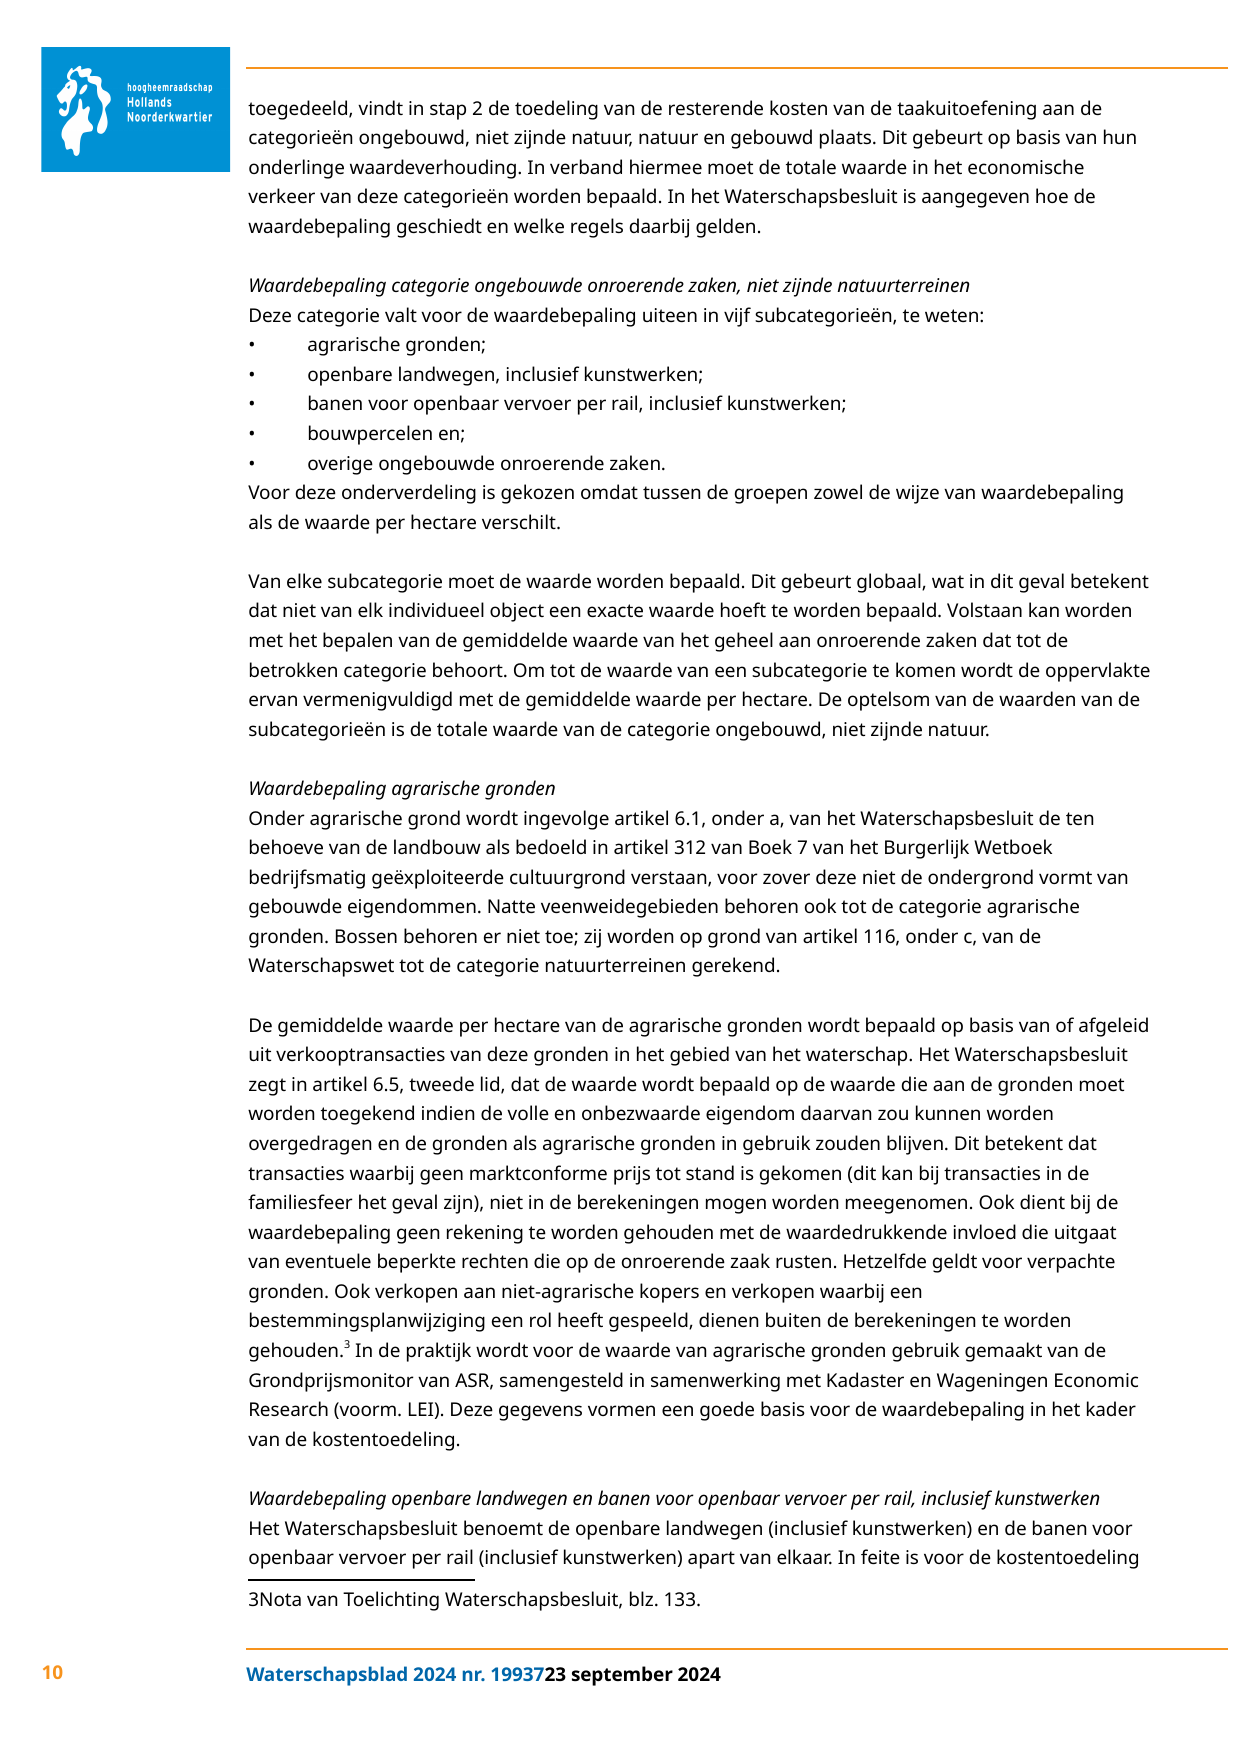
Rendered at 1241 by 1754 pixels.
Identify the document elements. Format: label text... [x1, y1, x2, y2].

list overige ongebouwde onroerende zaken. [248, 450, 1152, 476]
text Voor deze onderverdeling is gekozen omdat tussen de groepen zowel de wijze van waardebepaling als de waarde per hectare verschilt. [248, 479, 1152, 535]
picture [68, 69, 73, 79]
text Waardebepaling categorie ongebouwde onroerende zaken, niet zijnde natuurterreinen [248, 272, 1152, 298]
text Nota van Toelichting Waterschapsbesluit, blz. 133. [248, 1586, 1152, 1612]
text Deze categorie valt voor de waardebepaling uiteen in vijf subcategorieën, te weten: [248, 302, 1152, 328]
text Waardebepaling agrarische gronden [248, 775, 1152, 801]
list bouwpercelen en; [248, 420, 1152, 446]
text Waardebepaling openbare landwegen en banen voor openbaar vervoer per rail, inclusief kunstwerken [248, 1485, 1152, 1511]
text Van elke subcategorie moet de waarde worden bepaald. Dit gebeurt globaal, wat in dit geval betekent dat niet van elk individueel object een exacte waarde hoeft te worden bepaald. Volstaan kan worden met het bepalen van de gemiddelde waarde van het geheel aan onroerende zaken dat tot de betrokken categorie behoort. Om tot de waarde van een subcategorie te komen wordt de oppervlakte ervan vermenigvuldigd met de gemiddelde waarde per hectare. De optelsom van de waarden van de subcategorieën is de totale waarde van de categorie ongebouwd, niet zijnde natuur. [248, 568, 1152, 742]
picture [62, 100, 92, 155]
picture [128, 98, 133, 106]
list openbare landwegen, inclusief kunstwerken; [248, 361, 1152, 387]
text De gemiddelde waarde per hectare van de agrarische gronden wordt bepaald op basis van of afgeleid uit verkooptransacties van deze gronden in het gebied van het waterschap. Het Waterschapsbesluit zegt in artikel 6.5, tweede lid, dat de waarde wordt bepaald op de waarde die aan de gronden moet worden toegekend indien de volle en onbezwaarde eigendom daarvan zou kunnen worden overgedragen en de gronden als agrarische gronden in gebruik zouden blijven. Dit betekent dat transacties waarbij geen marktconforme prijs tot stand is gekomen (dit kan bij transacties in de familiesfeer het geval zijn), niet in de berekeningen mogen worden meegenomen. Ook dient bij de waardebepaling geen rekening te worden gehouden met de waardedrukkende invloed die uitgaat van eventuele beperkte rechten die op de onroerende zaak rusten. Hetzelfde geldt voor verpachte gronden. Ook verkopen aan niet-agrarische kopers en verkopen waarbij een bestemmingsplanwijziging een rol heeft gespeeld, dienen buiten de berekeningen te worden gehouden. In de praktijk wordt voor de waarde van agrarische gronden gebruik gemaakt van de Grondprijsmonitor van ASR, samengesteld in samenwerking met Kadaster en Wageningen Economic Research (voorm. LEI). Deze gegevens vormen een goede basis voor de waardebepaling in het kader van de kostentoedeling. [248, 1012, 1152, 1452]
text toegedeeld, vindt in stap 2 de toedeling van de resterende kosten van de taakuitoefening aan de categorieën ongebouwd, niet zijnde natuur, natuur en gebouwd plaats. Dit gebeurt op basis van hun onderlinge waardeverhouding. In verband hiermee moet de totale waarde in het economische verkeer van deze categorieën worden bepaald. In het Waterschapsbesluit is aangegeven hoe de waardebepaling geschiedt en welke regels daarbij gelden. [248, 95, 1152, 239]
picture [128, 113, 133, 121]
picture [76, 67, 110, 133]
text Het Waterschapsbesluit benoemt de openbare landwegen (inclusief kunstwerken) en de banen voor openbaar vervoer per rail (inclusief kunstwerken) apart van elkaar. In feite is voor de kostentoedeling [248, 1515, 1152, 1570]
list agrarische gronden; [248, 331, 1152, 357]
text Onder agrarische grond wordt ingevolge artikel 6.1, onder a, van het Waterschapsbesluit de ten behoeve van de landbouw als bedoeld in artikel 312 van Boek 7 van het Burgerlijk Wetboek bedrijfsmatig geëxploiteerde cultuurgrond verstaan, voor zover deze niet de ondergrond vormt van gebouwde eigendommen. Natte veenweidegebieden behoren ook tot de categorie agrarische gronden. Bossen behoren er niet toe; zij worden op grond van artikel 116, onder c, van de Waterschapswet tot de categorie natuurterreinen gerekend. [248, 805, 1152, 978]
list banen voor openbaar vervoer per rail, inclusief kunstwerken; [248, 391, 1152, 416]
picture [58, 80, 77, 116]
picture [80, 86, 87, 93]
